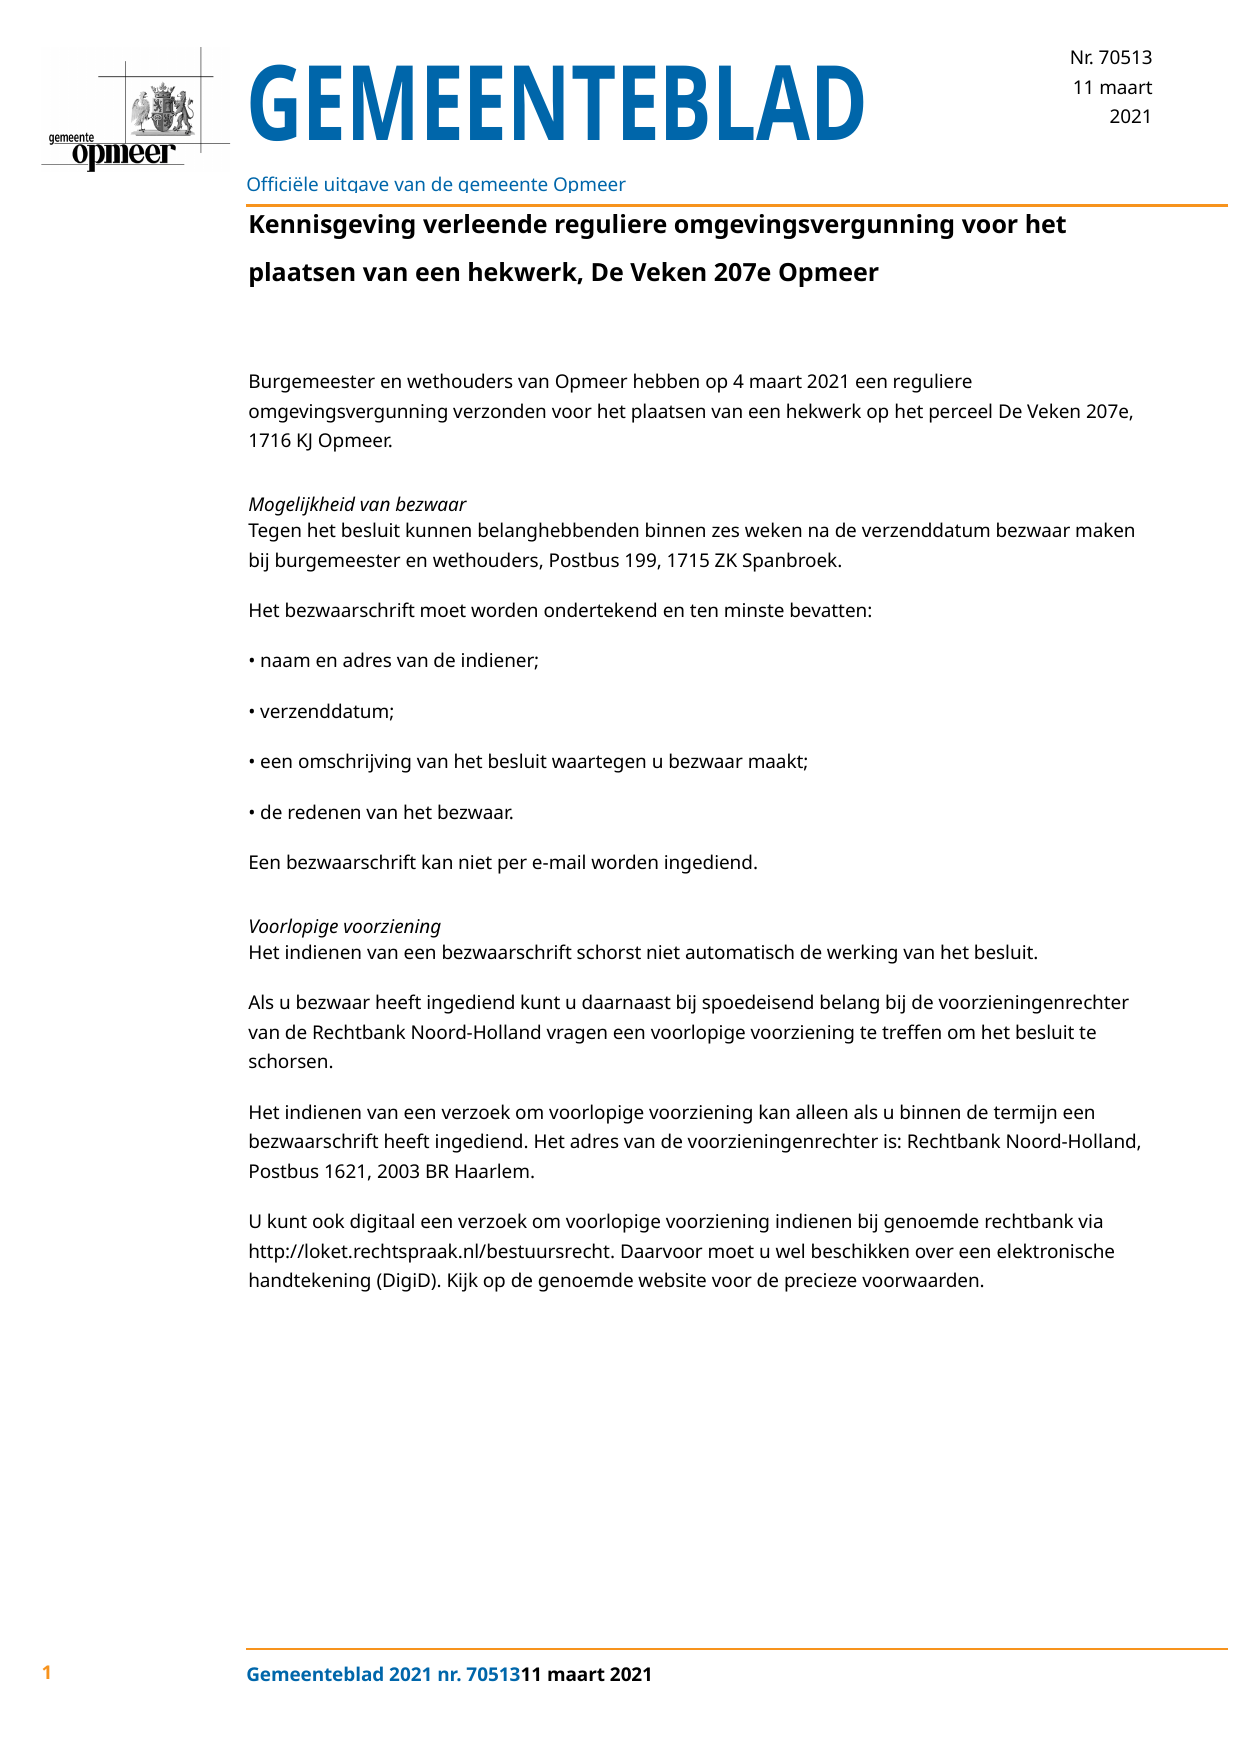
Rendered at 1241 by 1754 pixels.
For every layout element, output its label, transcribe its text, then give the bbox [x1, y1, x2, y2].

text Het indienen van een bezwaarschrift schorst niet automatisch de werking van het besluit. [248, 939, 1152, 965]
text Mogelijkheid van bezwaar [248, 491, 1152, 517]
text • een omschrijving van het besluit waartegen u bezwaar maakt; [248, 748, 1152, 774]
text U kunt ook digitaal een verzoek om voorlopige voorziening indienen bij genoemde rechtbank via http://loket.rechtspraak.nl/bestuursrecht. Daarvoor moet u wel beschikken over een elektronische handtekening (DigiD). Kijk op de genoemde website voor de precieze voorwaarden. [248, 1208, 1152, 1293]
text Tegen het besluit kunnen belanghebbenden binnen zes weken na de verzenddatum bezwaar maken bij burgemeester en wethouders, Postbus 199, 1715 ZK Spanbroek. [248, 517, 1152, 572]
text • de redenen van het bezwaar. [248, 799, 1152, 824]
text Voorlopige voorziening [248, 913, 1152, 939]
text Kennisgeving verleende reguliere omgevingsvergunning voor het plaatsen van een hekwerk, De Veken 207e Opmeer [248, 207, 1152, 288]
text • naam en adres van de indiener; [248, 648, 1152, 673]
text Het indienen van een verzoek om voorlopige voorziening kan alleen als u binnen de termijn een bezwaarschrift heeft ingediend. Het adres van de voorzieningenrechter is: Rechtbank Noord-Holland, Postbus 1621, 2003 BR Haarlem. [248, 1099, 1152, 1184]
text Burgemeester en wethouders van Opmeer hebben op 4 maart 2021 een reguliere omgevingsvergunning verzonden voor het plaatsen van een hekwerk op het perceel De Veken 207e, 1716 KJ Opmeer. [248, 368, 1152, 453]
picture [41, 47, 231, 172]
text Als u bezwaar heeft ingediend kunt u daarnaast bij spoedeisend belang bij de voorzieningenrechter van de Rechtbank Noord-Holland vragen een voorlopige voorziening te treffen om het besluit te schorsen. [248, 989, 1152, 1074]
text Het bezwaarschrift moet worden ondertekend en ten minste bevatten: [248, 597, 1152, 623]
text • verzenddatum; [248, 698, 1152, 724]
text Een bezwaarschrift kan niet per e-mail worden ingediend. [248, 849, 1152, 875]
